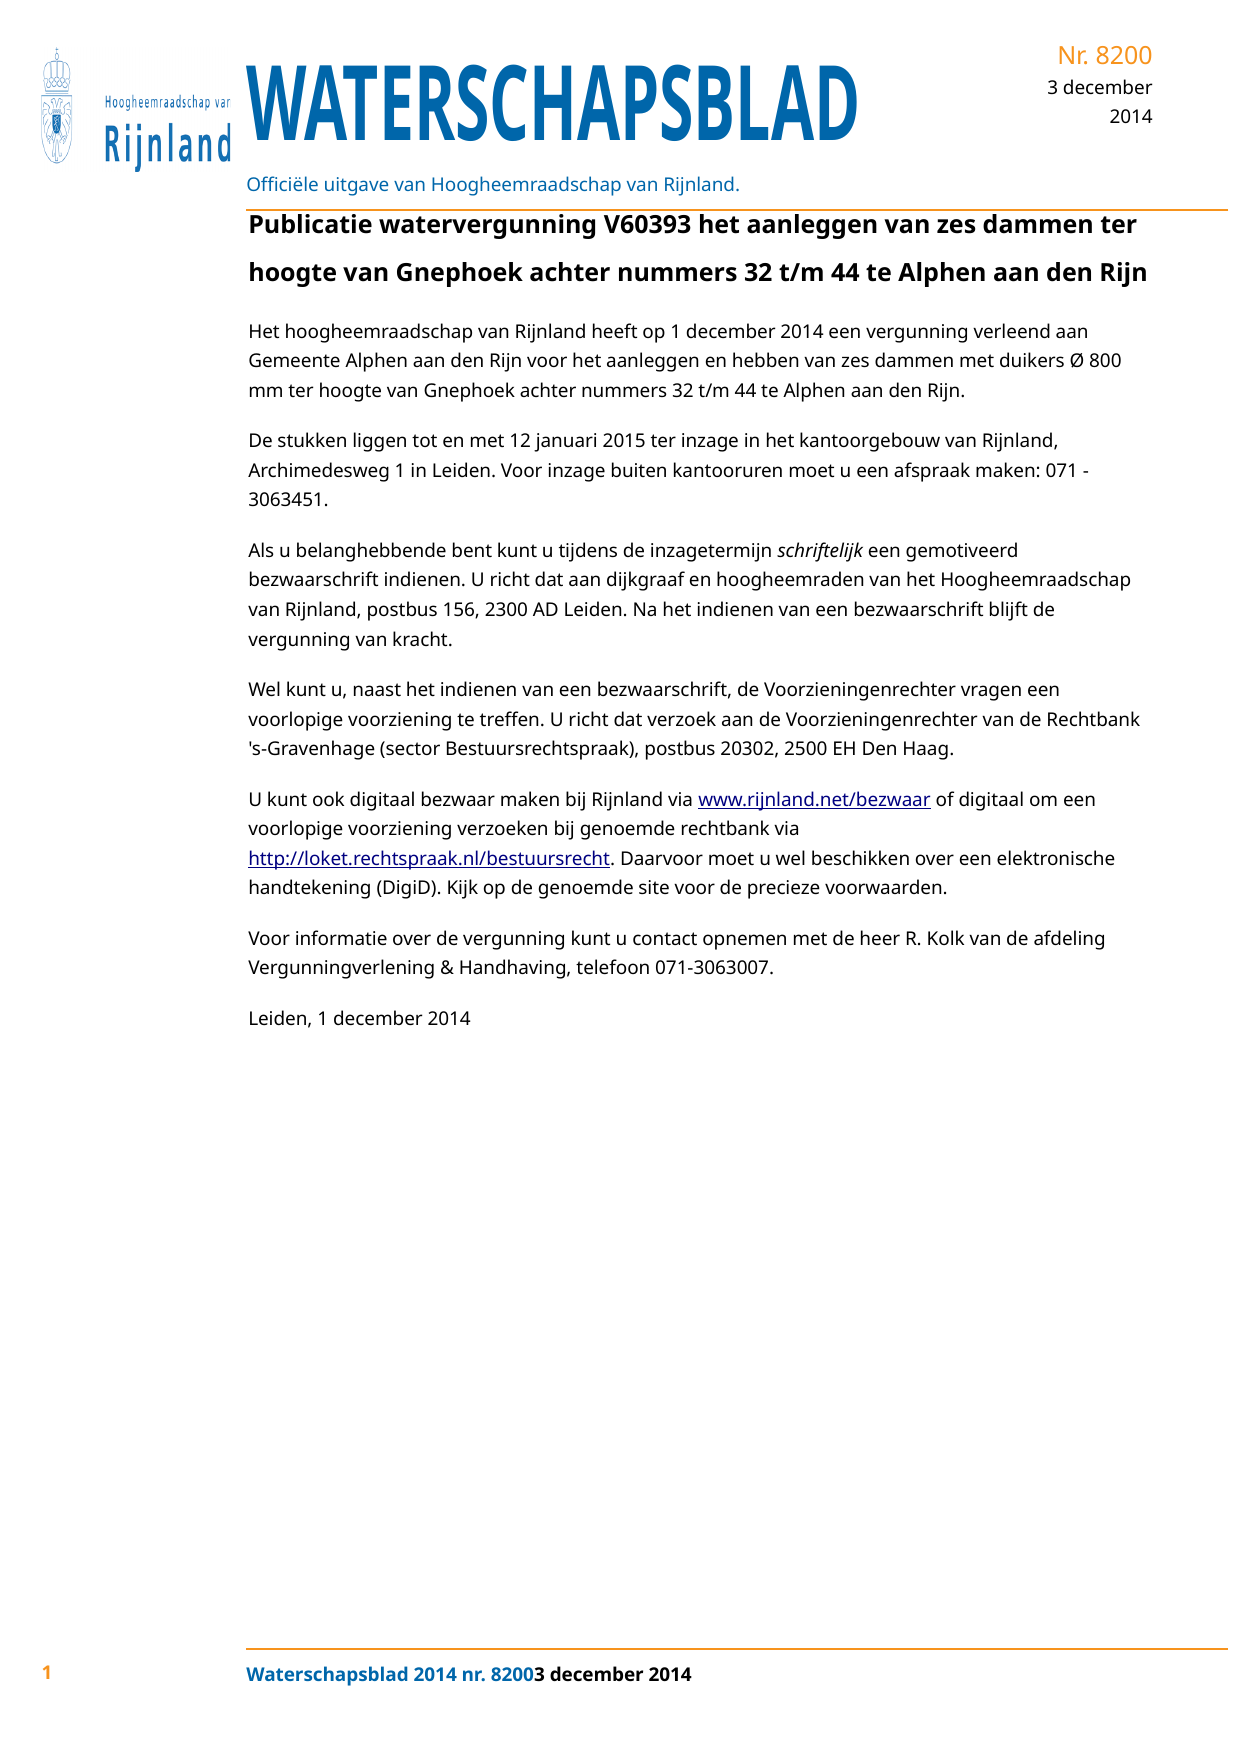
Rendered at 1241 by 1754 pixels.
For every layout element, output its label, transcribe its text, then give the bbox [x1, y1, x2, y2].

text Het hoogheemraadschap van Rijnland heeft op 1 december 2014 een vergunning verleend aan Gemeente Alphen aan den Rijn voor het aanleggen en hebben van zes dammen met duikers Ø 800 mm ter hoogte van Gnephoek achter nummers 32 t/m 44 te Alphen aan den Rijn. [248, 318, 1152, 403]
text Wel kunt u, naast het indienen van een bezwaarschrift, de Voorzieningenrechter vragen een voorlopige voorziening te treffen. U richt dat verzoek aan de Voorzieningenrechter van de Rechtbank 's-Gravenhage (sector Bestuursrechtspraak), postbus 20302, 2500 EH Den Haag. [248, 676, 1152, 761]
text U kunt ook digitaal bezwaar maken bij Rijnland via www.rijnland.net/bezwaar of digitaal om een voorlopige voorziening verzoeken bij genoemde rechtbank via http://loket.rechtspraak.nl/bestuursrecht. Daarvoor moet u wel beschikken over een elektronische handtekening (DigiD). Kijk op de genoemde site voor de precieze voorwaarden. [248, 786, 1152, 900]
text De stukken liggen tot en met 12 januari 2015 ter inzage in het kantoorgebouw van Rijnland, Archimedesweg 1 in Leiden. Voor inzage buiten kantooruren moet u een afspraak maken: 071 - 3063451. [248, 427, 1152, 512]
text Publicatie watervergunning V60393 het aanleggen van zes dammen ter hoogte van Gnephoek achter nummers 32 t/m 44 te Alphen aan den Rijn [248, 211, 1152, 288]
text Voor informatie over de vergunning kunt u contact opnemen met de heer R. Kolk van de afdeling Vergunningverlening & Handhaving, telefoon 071-3063007. [248, 925, 1152, 980]
text Als u belanghebbende bent kunt u tijdens de inzagetermijn schriftelijk een gemotiveerd bezwaarschrift indienen. U richt dat aan dijkgraaf en hoogheemraden van het Hoogheemraadschap van Rijnland, postbus 156, 2300 AD Leiden. Na het indienen van een bezwaarschrift blijft de vergunning van kracht. [248, 537, 1152, 652]
text Leiden, 1 december 2014 [248, 1005, 1152, 1031]
picture [41, 47, 231, 172]
